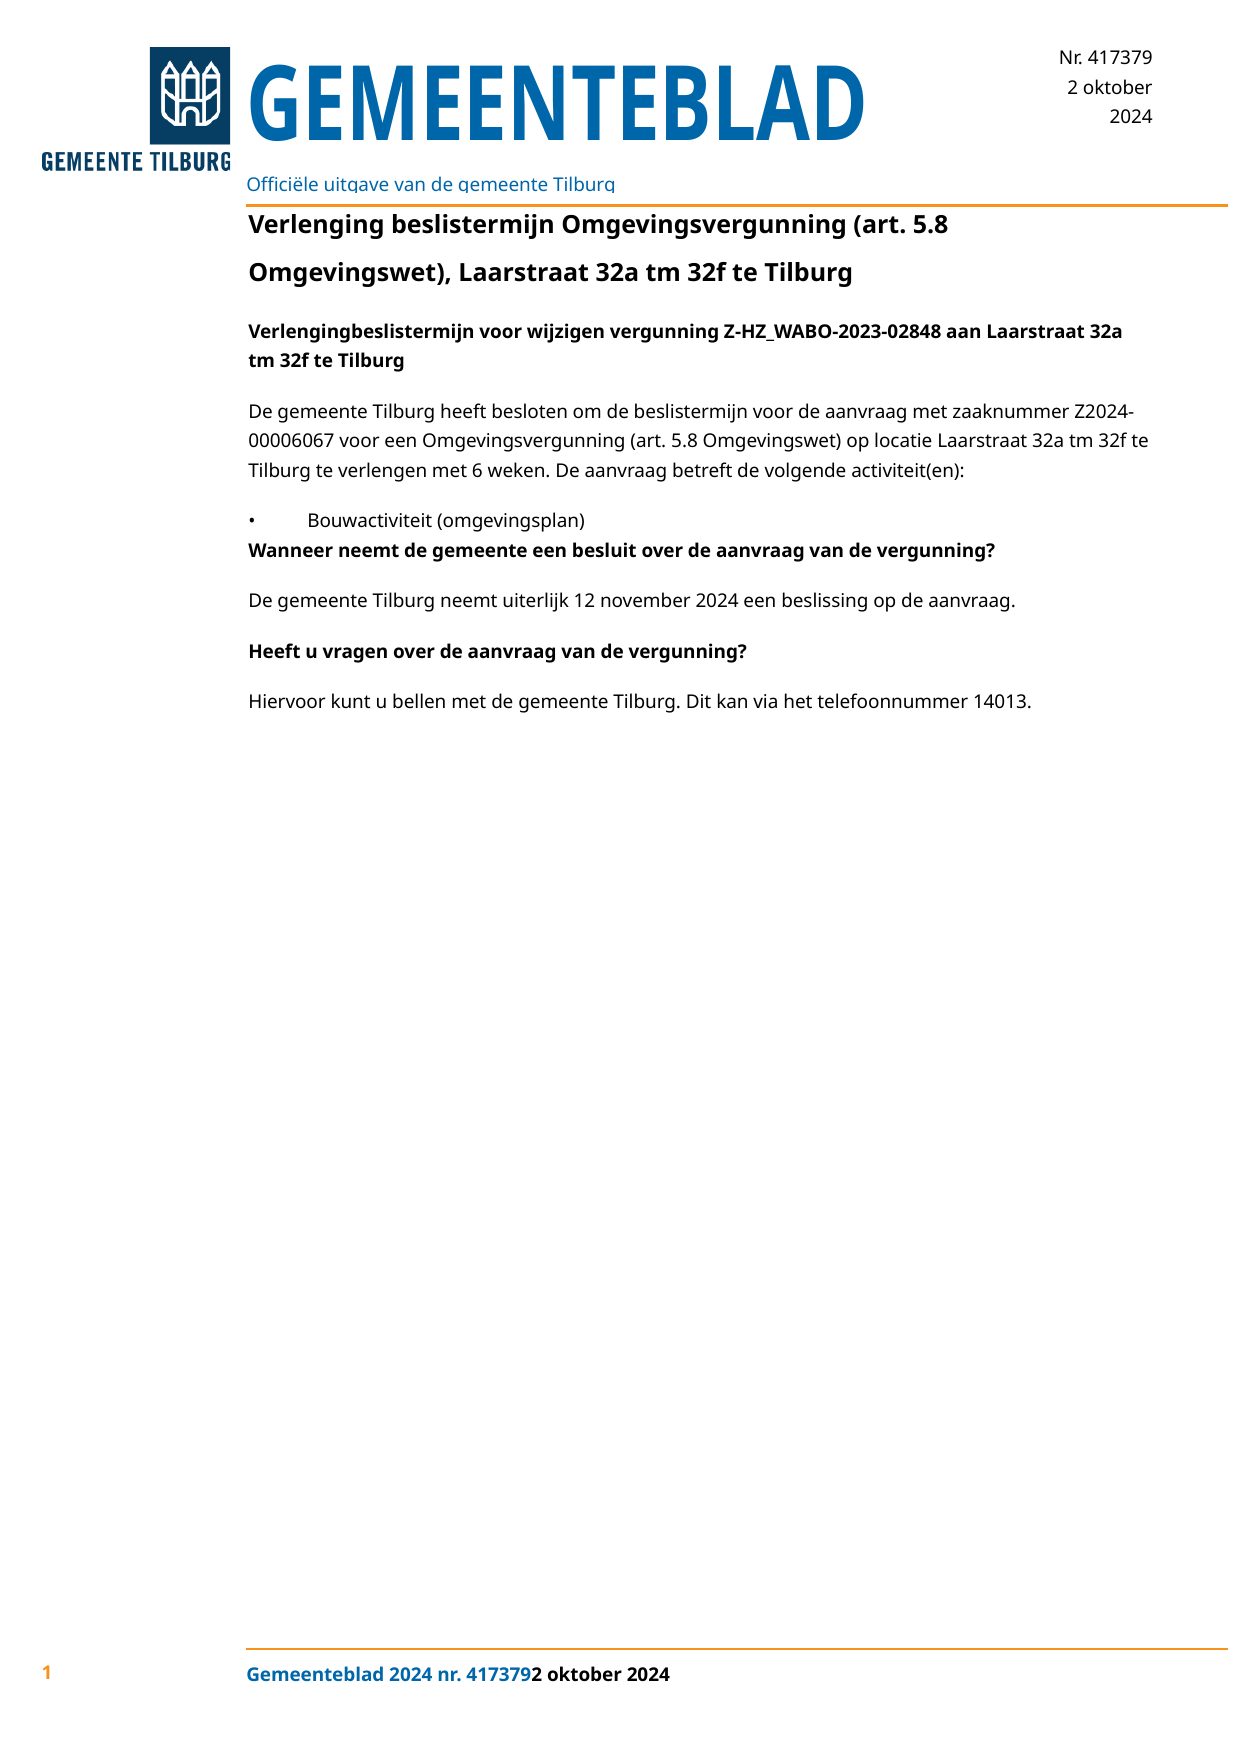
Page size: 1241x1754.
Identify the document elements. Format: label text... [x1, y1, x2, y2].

text Hiervoor kunt u bellen met de gemeente Tilburg. Dit kan via het telefoonnummer 14013. [248, 688, 1152, 714]
text Wanneer neemt de gemeente een besluit over de aanvraag van de vergunning? [248, 537, 1152, 563]
text De gemeente Tilburg neemt uiterlijk 12 november 2024 een beslissing op de aanvraag. [248, 587, 1152, 613]
text Verlengingbeslistermijn voor wijzigen vergunning Z-HZ_WABO-2023-02848 aan Laarstraat 32a tm 32f te Tilburg [248, 318, 1152, 373]
list Bouwactiviteit (omgevingsplan) [248, 507, 1152, 533]
text De gemeente Tilburg heeft besloten om de beslistermijn voor de aanvraag met zaaknummer Z2024-00006067 voor een Omgevingsvergunning (art. 5.8 Omgevingswet) op locatie Laarstraat 32a tm 32f te Tilburg te verlengen met 6 weken. De aanvraag betreft de volgende activiteit(en): [248, 398, 1152, 483]
text Heeft u vragen over de aanvraag van de vergunning? [248, 638, 1152, 664]
picture [41, 47, 231, 172]
text Verlenging beslistermijn Omgevingsvergunning (art. 5.8 Omgevingswet), Laarstraat 32a tm 32f te Tilburg [248, 207, 1152, 288]
